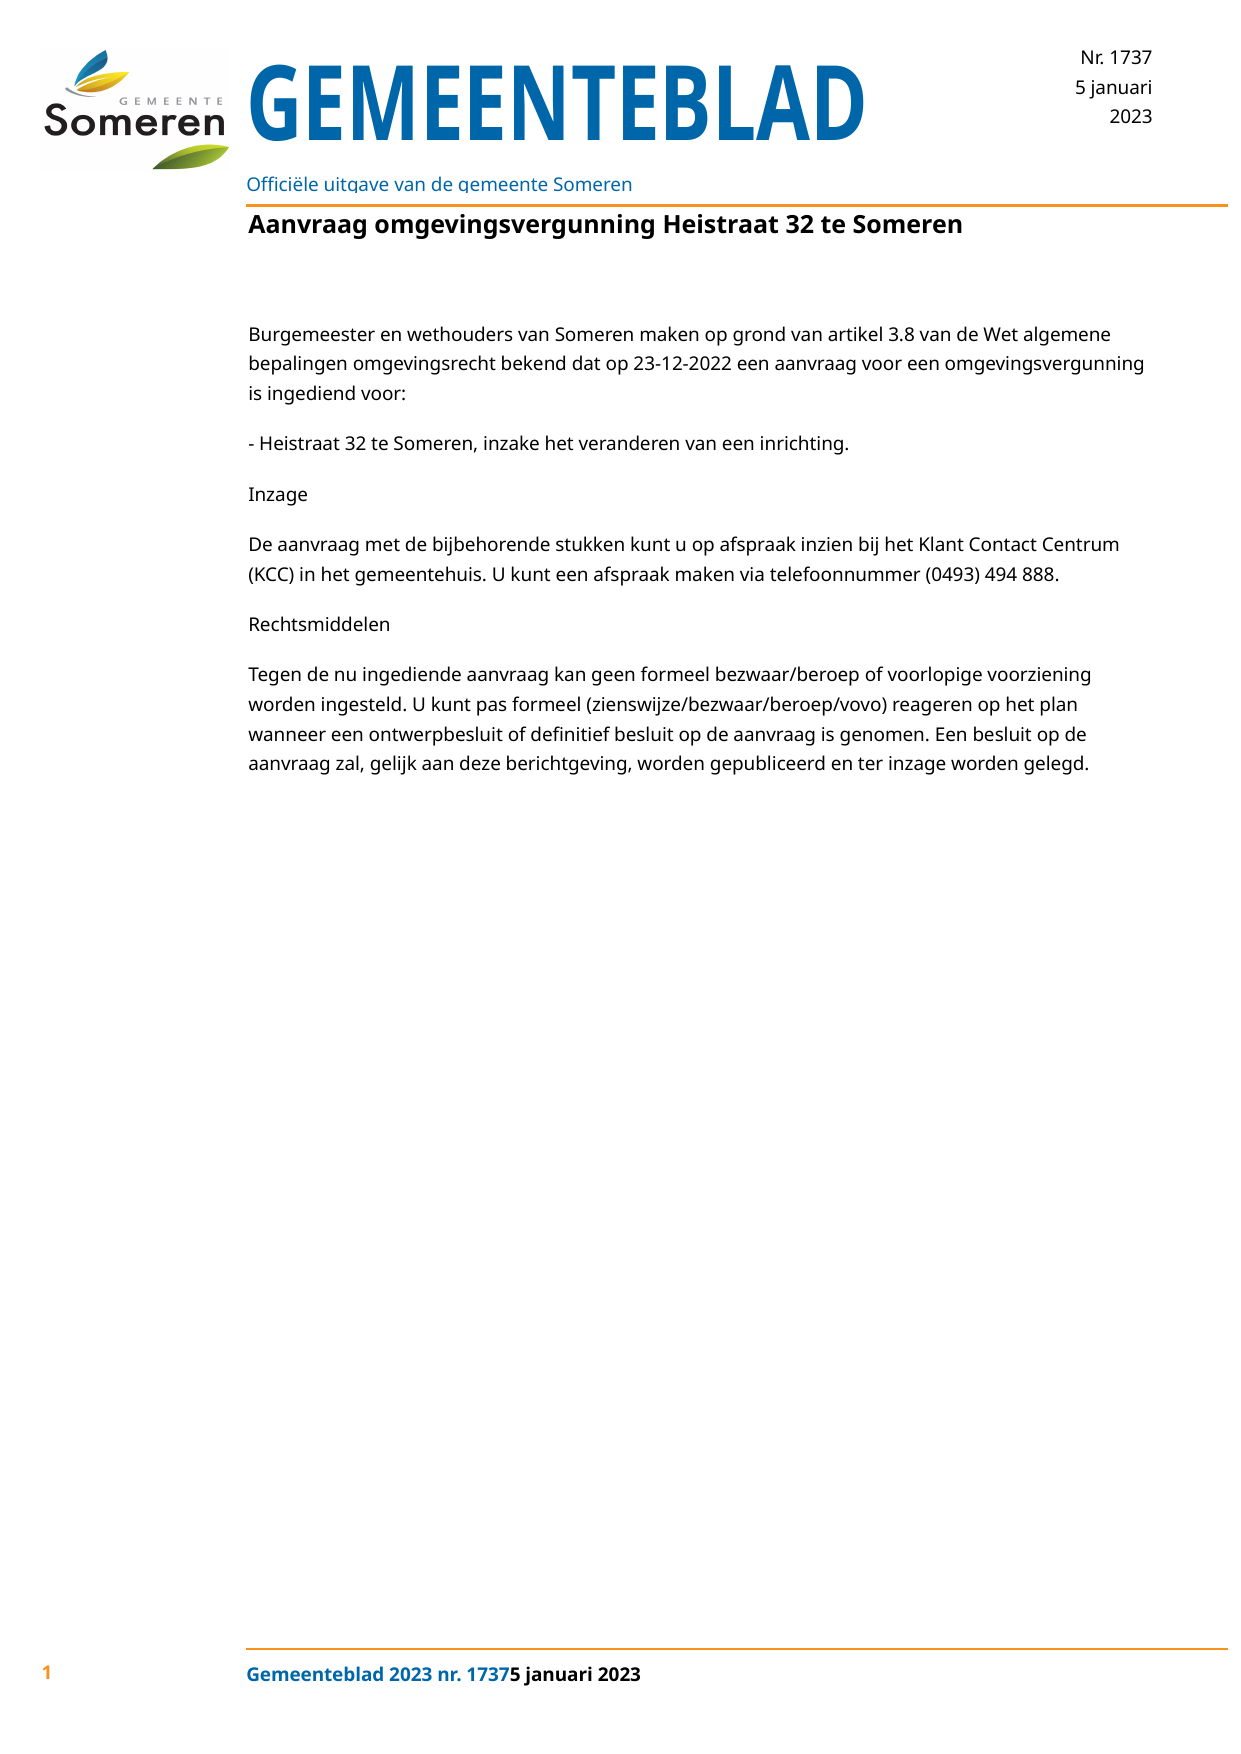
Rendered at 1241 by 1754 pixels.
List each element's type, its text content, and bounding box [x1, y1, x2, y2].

text - Heistraat 32 te Someren, inzake het veranderen van een inrichting. [248, 430, 1152, 456]
text Burgemeester en wethouders van Someren maken op grond van artikel 3.8 van de Wet algemene bepalingen omgevingsrecht bekend dat op 23-12-2022 een aanvraag voor een omgevingsvergunning is ingediend voor: [248, 321, 1152, 406]
text Aanvraag omgevingsvergunning Heistraat 32 te Someren [248, 207, 1152, 241]
text De aanvraag met de bijbehorende stukken kunt u op afspraak inzien bij het Klant Contact Centrum (KCC) in het gemeentehuis. U kunt een afspraak maken via telefoonnummer (0493) 494 888. [248, 531, 1152, 586]
text Tegen de nu ingediende aanvraag kan geen formeel bezwaar/beroep of voorlopige voorziening worden ingesteld. U kunt pas formeel (zienswijze/bezwaar/beroep/vovo) reageren op het plan wanneer een ontwerpbesluit of definitief besluit op de aanvraag is genomen. Een besluit op de aanvraag zal, gelijk aan deze berichtgeving, worden gepubliceerd en ter inzage worden gelegd. [248, 662, 1152, 776]
picture [41, 47, 231, 172]
text Rechtsmiddelen [248, 611, 1152, 637]
text Inzage [248, 481, 1152, 506]
